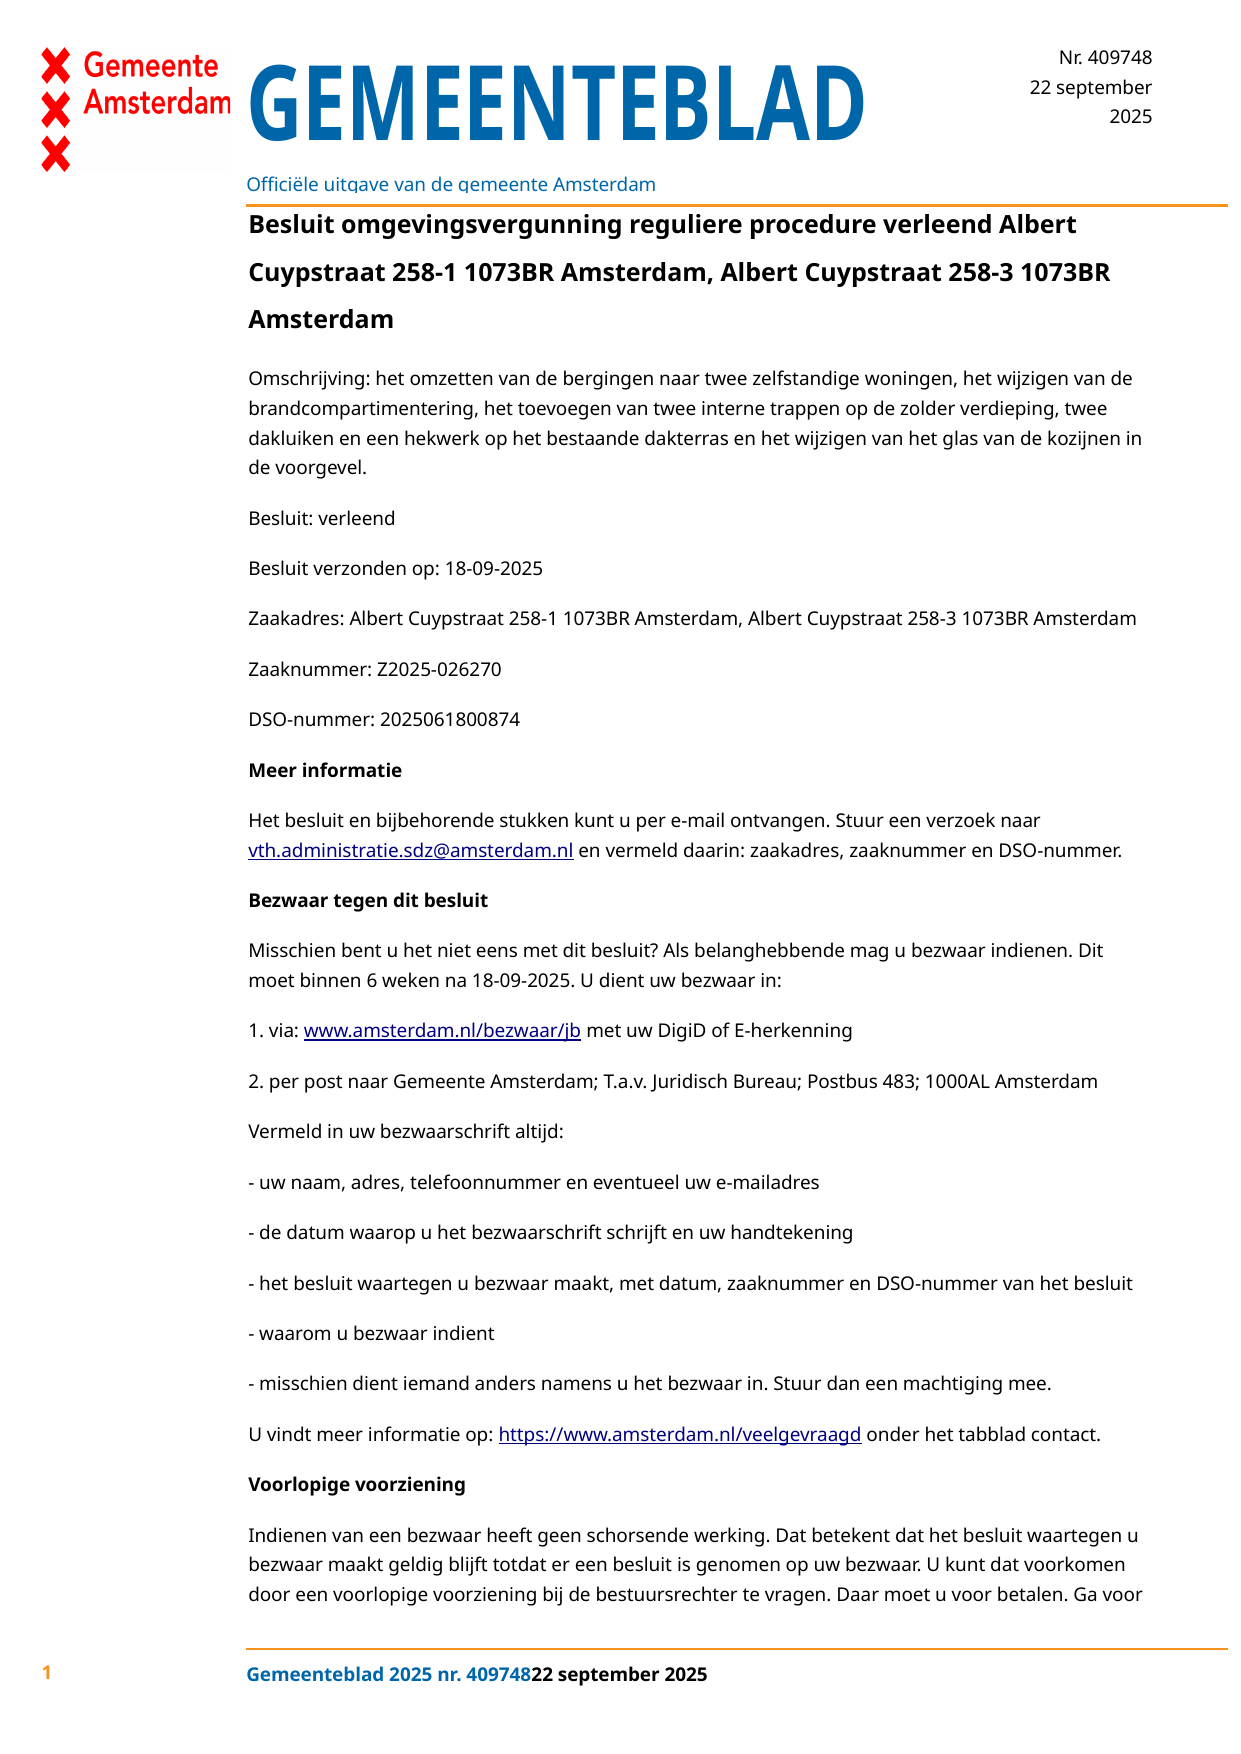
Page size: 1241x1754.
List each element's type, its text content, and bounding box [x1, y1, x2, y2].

text Bezwaar tegen dit besluit [248, 887, 1152, 913]
text 1. via: www.amsterdam.nl/bezwaar/jb met uw DigiD of E-herkenning [248, 1018, 1152, 1043]
text 2. per post naar Gemeente Amsterdam; T.a.v. Juridisch Bureau; Postbus 483; 1000AL Amsterdam [248, 1068, 1152, 1094]
text Vermeld in uw bezwaarschrift altijd: [248, 1118, 1152, 1144]
text - het besluit waartegen u bezwaar maakt, met datum, zaaknummer en DSO-nummer van het besluit [248, 1270, 1152, 1295]
text - uw naam, adres, telefoonnummer en eventueel uw e-mailadres [248, 1169, 1152, 1194]
text Besluit omgevingsvergunning reguliere procedure verleend Albert Cuypstraat 258-1 1073BR Amsterdam, Albert Cuypstraat 258-3 1073BR Amsterdam [248, 207, 1152, 336]
picture [41, 47, 231, 172]
text Zaaknummer: Z2025-026270 [248, 656, 1152, 682]
text Besluit: verleend [248, 505, 1152, 530]
text DSO-nummer: 2025061800874 [248, 706, 1152, 732]
text Indienen van een bezwaar heeft geen schorsende werking. Dat betekent dat het besluit waartegen u bezwaar maakt geldig blijft totdat er een besluit is genomen op uw bezwaar. U kunt dat voorkomen door een voorlopige voorziening bij de bestuursrechter te vragen. Daar moet u voor betalen. Ga voor [248, 1522, 1152, 1607]
text Het besluit en bijbehorende stukken kunt u per e-mail ontvangen. Stuur een verzoek naar vth.administratie.sdz@amsterdam.nl en vermeld daarin: zaakadres, zaaknummer en DSO-nummer. [248, 807, 1152, 862]
text Zaakadres: Albert Cuypstraat 258-1 1073BR Amsterdam, Albert Cuypstraat 258-3 1073BR Amsterdam [248, 606, 1152, 631]
text - de datum waarop u het bezwaarschrift schrijft en uw handtekening [248, 1219, 1152, 1245]
text Voorlopige voorziening [248, 1471, 1152, 1497]
text U vindt meer informatie op: https://www.amsterdam.nl/veelgevraagd onder het tabblad contact. [248, 1421, 1152, 1447]
text - misschien dient iemand anders namens u het bezwaar in. Stuur dan een machtiging mee. [248, 1371, 1152, 1396]
text - waarom u bezwaar indient [248, 1320, 1152, 1346]
text Omschrijving: het omzetten van de bergingen naar twee zelfstandige woningen, het wijzigen van de brandcompartimentering, het toevoegen van twee interne trappen op de zolder verdieping, twee dakluiken en een hekwerk op het bestaande dakterras en het wijzigen van het glas van de kozijnen in de voorgevel. [248, 366, 1152, 480]
text Misschien bent u het niet eens met dit besluit? Als belanghebbende mag u bezwaar indienen. Dit moet binnen 6 weken na 18-09-2025. U dient uw bezwaar in: [248, 938, 1152, 993]
text Besluit verzonden op: 18-09-2025 [248, 555, 1152, 581]
text Meer informatie [248, 757, 1152, 782]
